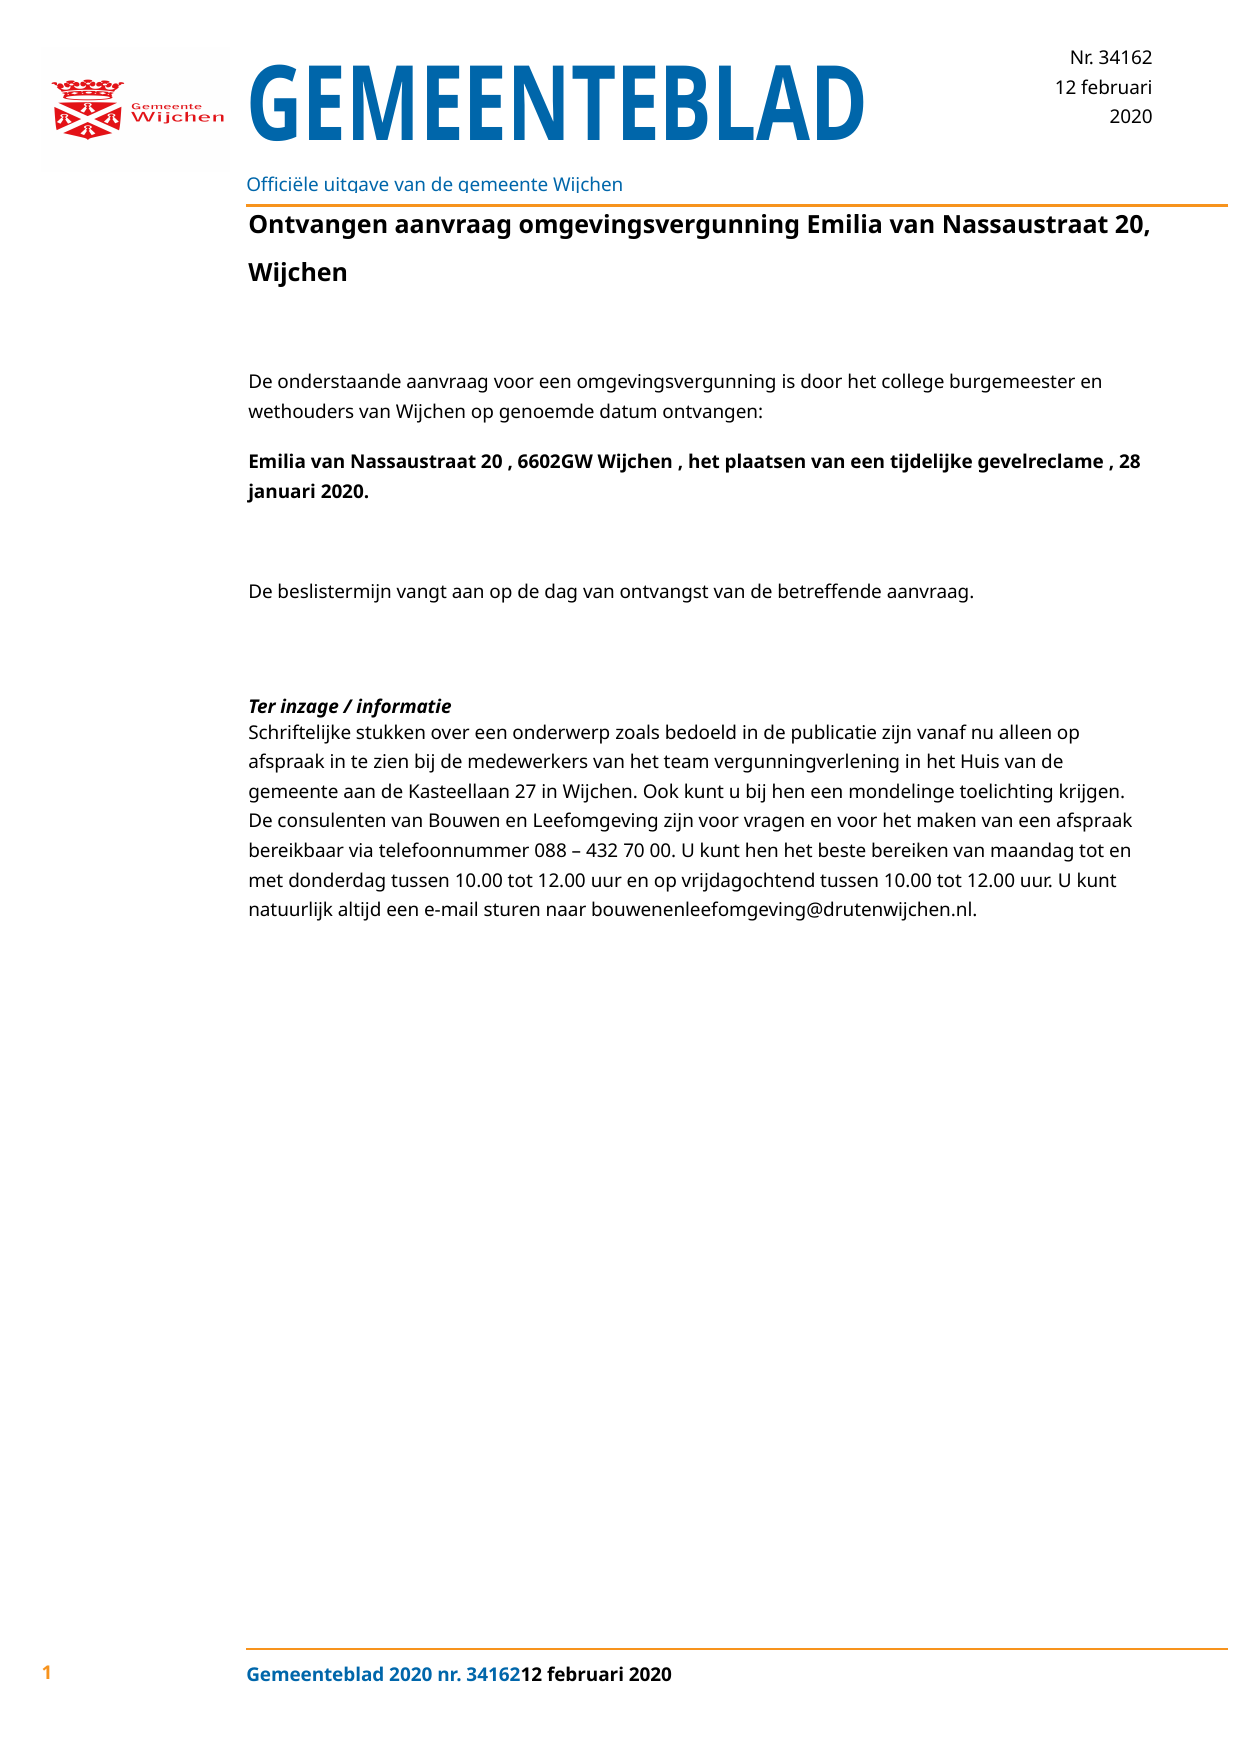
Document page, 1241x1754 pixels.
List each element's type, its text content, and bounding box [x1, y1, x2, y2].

text De onderstaande aanvraag voor een omgevingsvergunning is door het college burgemeester en wethouders van Wijchen op genoemde datum ontvangen: [248, 368, 1152, 424]
picture [41, 47, 231, 172]
text De beslistermijn vangt aan op de dag van ontvangst van de betreffende aanvraag. [248, 579, 1152, 604]
text Schriftelijke stukken over een onderwerp zoals bedoeld in de publicatie zijn vanaf nu alleen op afspraak in te zien bij de medewerkers van het team vergunningverlening in het Huis van de gemeente aan de Kasteellaan 27 in Wijchen. Ook kunt u bij hen een mondelinge toelichting krijgen. De consulenten van Bouwen en Leefomgeving zijn voor vragen en voor het maken van een afspraak bereikbaar via telefoonnummer 088 – 432 70 00. U kunt hen het beste bereiken van maandag tot en met donderdag tussen 10.00 tot 12.00 uur en op vrijdagochtend tussen 10.00 tot 12.00 uur. U kunt natuurlijk altijd een e-mail sturen naar bouwenenleefomgeving@drutenwijchen.nl. [248, 719, 1152, 922]
text Emilia van Nassaustraat 20 , 6602GW Wijchen , het plaatsen van een tijdelijke gevelreclame , 28 januari 2020. [248, 448, 1152, 504]
text Ontvangen aanvraag omgevingsvergunning Emilia van Nassaustraat 20, Wijchen [248, 207, 1152, 288]
text Ter inzage / informatie [248, 693, 1152, 719]
